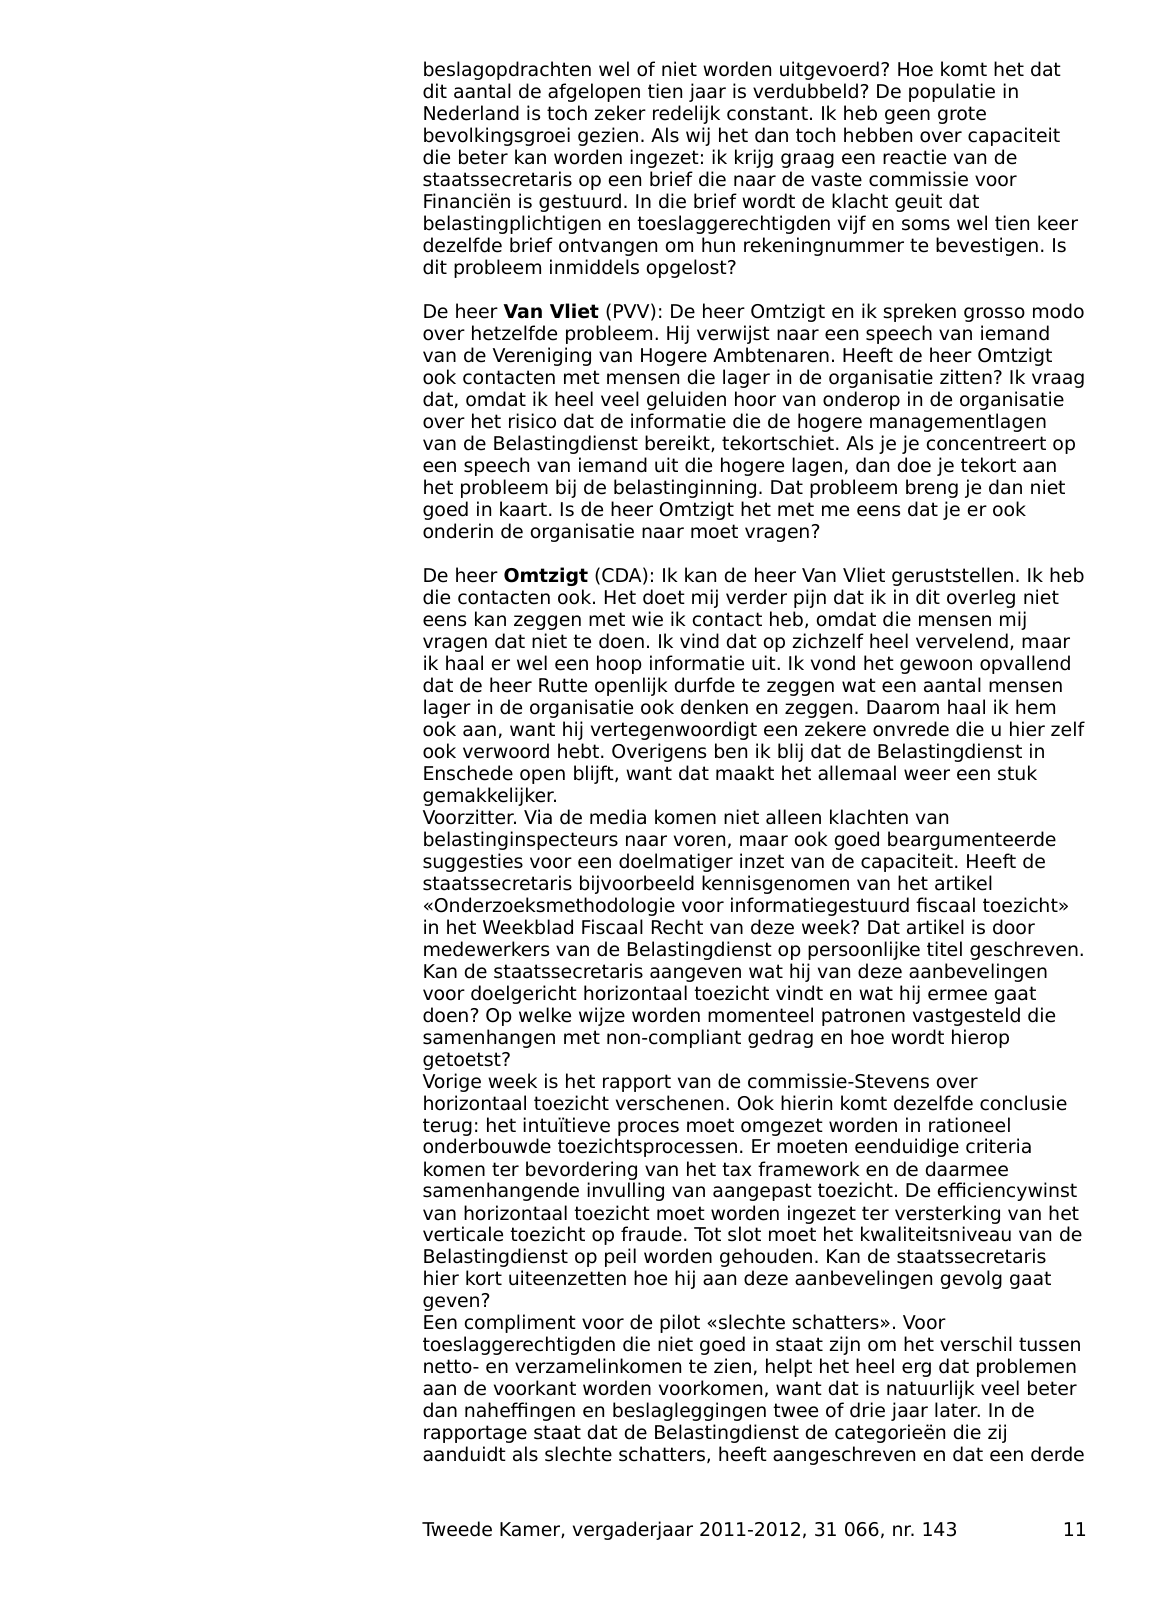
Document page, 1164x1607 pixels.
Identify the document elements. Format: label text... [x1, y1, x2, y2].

text De heer Van Vliet (PVV): De heer Omtzigt en ik spreken grosso modo over hetzelfde probleem. Hij verwijst naar een speech van iemand van de Vereniging van Hogere Ambtenaren. Heeft de heer Omtzigt ook contacten met mensen die lager in de organisatie zitten? Ik vraag dat, omdat ik heel veel geluiden hoor van onderop in de organisatie over het risico dat de informatie die de hogere managementlagen van de Belastingdienst bereikt, tekortschiet. Als je je concentreert op een speech van iemand uit die hogere lagen, dan doe je tekort aan het probleem bij de belastinginning. Dat probleem breng je dan niet goed in kaart. Is de heer Omtzigt het met me eens dat je er ook onderin de organisatie naar moet vragen? [422, 301, 1087, 543]
text De heer Omtzigt (CDA): Ik kan de heer Van Vliet geruststellen. Ik heb die contacten ook. Het doet mij verder pijn dat ik in dit overleg niet eens kan zeggen met wie ik contact heb, omdat die mensen mij vragen dat niet te doen. Ik vind dat op zichzelf heel vervelend, maar ik haal er wel een hoop informatie uit. Ik vond het gewoon opvallend dat de heer Rutte openlijk durfde te zeggen wat een aantal mensen lager in de organisatie ook denken en zeggen. Daarom haal ik hem ook aan, want hij vertegenwoordigt een zekere onvrede die u hier zelf ook verwoord hebt. Overigens ben ik blij dat de Belastingdienst in Enschede open blijft, want dat maakt het allemaal weer een stuk gemakkelijker. [422, 565, 1087, 807]
text Een compliment voor de pilot «slechte schatters». Voor toeslaggerechtigden die niet goed in staat zijn om het verschil tussen netto- en verzamelinkomen te zien, helpt het heel erg dat problemen aan de voorkant worden voorkomen, want dat is natuurlijk veel beter dan naheffingen en beslagleggingen twee of drie jaar later. In de rapportage staat dat de Belastingdienst de categorieën die zij aanduidt als slechte schatters, heeft aangeschreven en dat een derde [422, 1312, 1087, 1466]
text Voorzitter. Via de media komen niet alleen klachten van belastinginspecteurs naar voren, maar ook goed beargumenteerde suggesties voor een doelmatiger inzet van de capaciteit. Heeft de staatssecretaris bijvoorbeeld kennisgenomen van het artikel «Onderzoeksmethodologie voor informatiegestuurd fiscaal toezicht» in het Weekblad Fiscaal Recht van deze week? Dat artikel is door medewerkers van de Belastingdienst op persoonlijke titel geschreven. Kan de staatssecretaris aangeven wat hij van deze aanbevelingen voor doelgericht horizontaal toezicht vindt en wat hij ermee gaat doen? Op welke wijze worden momenteel patronen vastgesteld die samenhangen met non-compliant gedrag en hoe wordt hierop getoetst? [422, 807, 1087, 1071]
text beslagopdrachten wel of niet worden uitgevoerd? Hoe komt het dat dit aantal de afgelopen tien jaar is verdubbeld? De populatie in Nederland is toch zeker redelijk constant. Ik heb geen grote bevolkingsgroei gezien. Als wij het dan toch hebben over capaciteit die beter kan worden ingezet: ik krijg graag een reactie van de staatssecretaris op een brief die naar de vaste commissie voor Financiën is gestuurd. In die brief wordt de klacht geuit dat belastingplichtigen en toeslaggerechtigden vijf en soms wel tien keer dezelfde brief ontvangen om hun rekeningnummer te bevestigen. Is dit probleem inmiddels opgelost? [422, 59, 1087, 279]
text Vorige week is het rapport van de commissie-Stevens over horizontaal toezicht verschenen. Ook hierin komt dezelfde conclusie terug: het intuïtieve proces moet omgezet worden in rationeel onderbouwde toezichtsprocessen. Er moeten eenduidige criteria komen ter bevordering van het tax framework en de daarmee samenhangende invulling van aangepast toezicht. De efficiencywinst van horizontaal toezicht moet worden ingezet ter versterking van het verticale toezicht op fraude. Tot slot moet het kwaliteitsniveau van de Belastingdienst op peil worden gehouden. Kan de staatssecretaris hier kort uiteenzetten hoe hij aan deze aanbevelingen gevolg gaat geven? [422, 1071, 1087, 1312]
